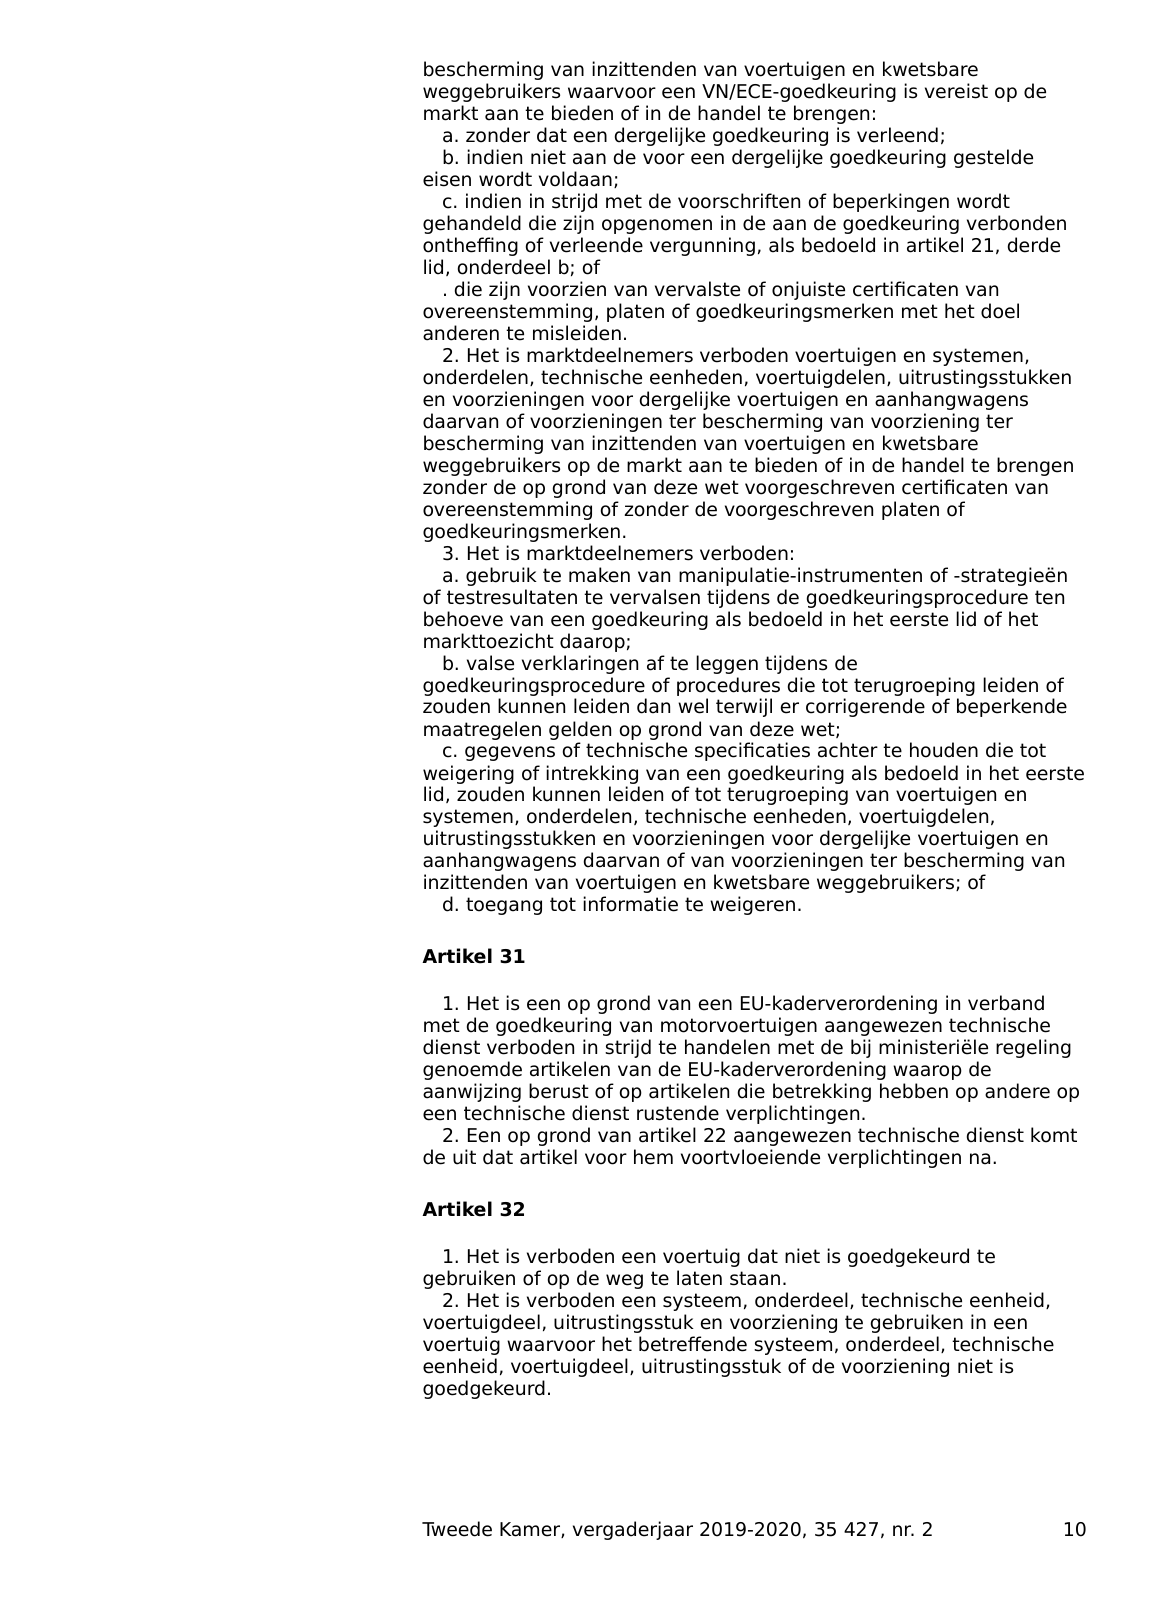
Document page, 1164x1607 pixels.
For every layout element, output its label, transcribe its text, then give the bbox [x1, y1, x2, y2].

text c. indien in strijd met de voorschriften of beperkingen wordt gehandeld die zijn opgenomen in de aan de goedkeuring verbonden ontheffing of verleende vergunning, als bedoeld in artikel 21, derde lid, onderdeel b; of [422, 191, 1087, 279]
text b. valse verklaringen af te leggen tijdens de goedkeuringsprocedure of procedures die tot terugroeping leiden of zouden kunnen leiden dan wel terwijl er corrigerende of beperkende maatregelen gelden op grond van deze wet; [422, 652, 1087, 740]
text a. zonder dat een dergelijke goedkeuring is verleend; [422, 125, 1087, 147]
subtitle Artikel 31 [422, 946, 1087, 968]
text 2. Het is verboden een systeem, onderdeel, technische eenheid, voertuigdeel, uitrustingsstuk en voorziening te gebruiken in een voertuig waarvoor het betreffende systeem, onderdeel, technische eenheid, voertuigdeel, uitrustingsstuk of de voorziening niet is goedgekeurd. [422, 1290, 1087, 1400]
text a. gebruik te maken van manipulatie-instrumenten of -strategieën of testresultaten te vervalsen tijdens de goedkeuringsprocedure ten behoeve van een goedkeuring als bedoeld in het eerste lid of het markttoezicht daarop; [422, 564, 1087, 652]
text d. toegang tot informatie te weigeren. [422, 894, 1087, 916]
subtitle Artikel 32 [422, 1199, 1087, 1221]
text 3. Het is marktdeelnemers verboden: [422, 543, 1087, 564]
text 2. Een op grond van artikel 22 aangewezen technische dienst komt de uit dat artikel voor hem voortvloeiende verplichtingen na. [422, 1125, 1087, 1169]
text b. indien niet aan de voor een dergelijke goedkeuring gestelde eisen wordt voldaan; [422, 147, 1087, 191]
text c. gegevens of technische specificaties achter te houden die tot weigering of intrekking van een goedkeuring als bedoeld in het eerste lid, zouden kunnen leiden of tot terugroeping van voertuigen en systemen, onderdelen, technische eenheden, voertuigdelen, uitrustingsstukken en voorzieningen voor dergelijke voertuigen en aanhangwagens daarvan of van voorzieningen ter bescherming van inzittenden van voertuigen en kwetsbare weggebruikers; of [422, 740, 1087, 894]
text 1. Het is een op grond van een EU-kaderverordening in verband met de goedkeuring van motorvoertuigen aangewezen technische dienst verboden in strijd te handelen met de bij ministeriële regeling genoemde artikelen van de EU-kaderverordening waarop de aanwijzing berust of op artikelen die betrekking hebben op andere op een technische dienst rustende verplichtingen. [422, 993, 1087, 1125]
text 1. Het is verboden een voertuig dat niet is goedgekeurd te gebruiken of op de weg te laten staan. [422, 1246, 1087, 1290]
text 2. Het is marktdeelnemers verboden voertuigen en systemen, onderdelen, technische eenheden, voertuigdelen, uitrustingsstukken en voorzieningen voor dergelijke voertuigen en aanhangwagens daarvan of voorzieningen ter bescherming van voorziening ter bescherming van inzittenden van voertuigen en kwetsbare weggebruikers op de markt aan te bieden of in de handel te brengen zonder de op grond van deze wet voorgeschreven certificaten van overeenstemming of zonder de voorgeschreven platen of goedkeuringsmerken. [422, 345, 1087, 543]
text . die zijn voorzien van vervalste of onjuiste certificaten van overeenstemming, platen of goedkeuringsmerken met het doel anderen te misleiden. [422, 279, 1087, 345]
text bescherming van inzittenden van voertuigen en kwetsbare weggebruikers waarvoor een VN/ECE-goedkeuring is vereist op de markt aan te bieden of in de handel te brengen: [422, 59, 1087, 125]
